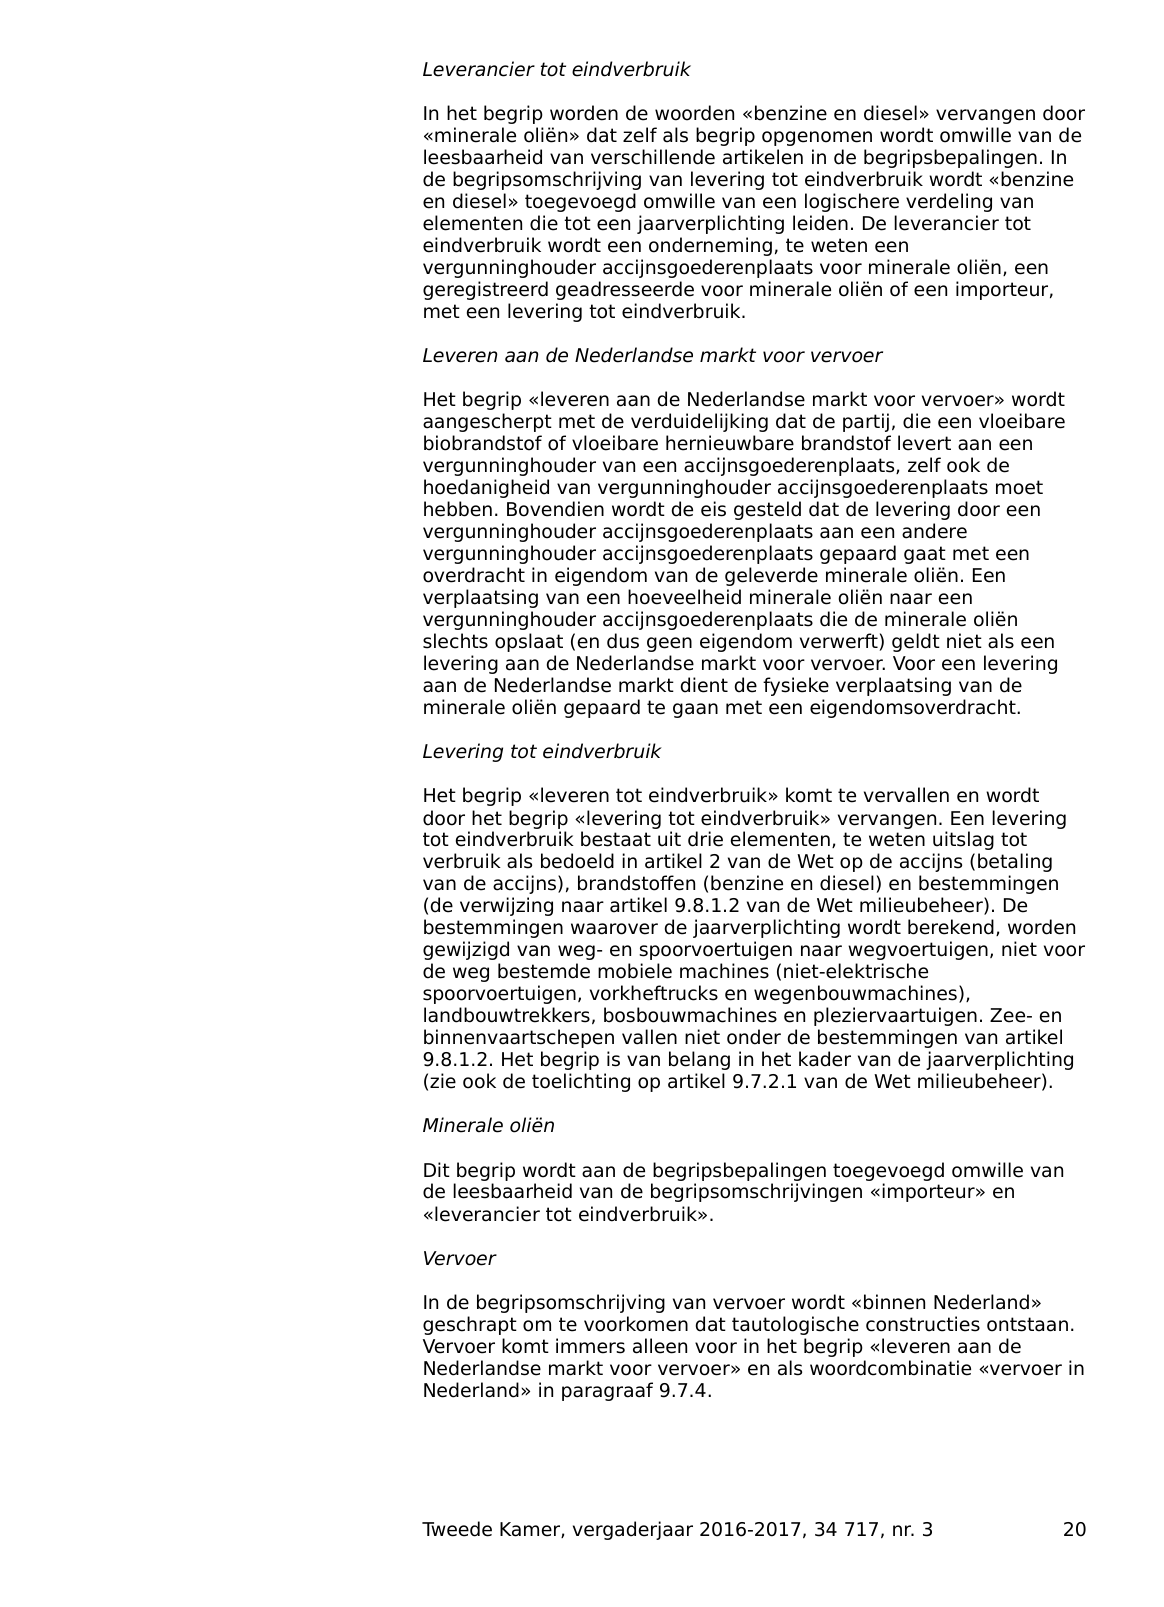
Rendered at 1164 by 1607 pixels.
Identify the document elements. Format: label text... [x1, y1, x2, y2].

subtitle Leveren aan de Nederlandse markt voor vervoer [422, 345, 1087, 367]
text In het begrip worden de woorden «benzine en diesel» vervangen door «minerale oliën» dat zelf als begrip opgenomen wordt omwille van de leesbaarheid van verschillende artikelen in de begripsbepalingen. In de begripsomschrijving van levering tot eindverbruik wordt «benzine en diesel» toegevoegd omwille van een logischere verdeling van elementen die tot een jaarverplichting leiden. De leverancier tot eindverbruik wordt een onderneming, te weten een vergunninghouder accijnsgoederenplaats voor minerale oliën, een geregistreerd geadresseerde voor minerale oliën of een importeur, met een levering tot eindverbruik. [422, 103, 1087, 323]
subtitle Leverancier tot eindverbruik [422, 59, 1087, 81]
text Het begrip «leveren aan de Nederlandse markt voor vervoer» wordt aangescherpt met de verduidelijking dat de partij, die een vloeibare biobrandstof of vloeibare hernieuwbare brandstof levert aan een vergunninghouder van een accijnsgoederenplaats, zelf ook de hoedanigheid van vergunninghouder accijnsgoederenplaats moet hebben. Bovendien wordt de eis gesteld dat de levering door een vergunninghouder accijnsgoederenplaats aan een andere vergunninghouder accijnsgoederenplaats gepaard gaat met een overdracht in eigendom van de geleverde minerale oliën. Een verplaatsing van een hoeveelheid minerale oliën naar een vergunninghouder accijnsgoederenplaats die de minerale oliën slechts opslaat (en dus geen eigendom verwerft) geldt niet als een levering aan de Nederlandse markt voor vervoer. Voor een levering aan de Nederlandse markt dient de fysieke verplaatsing van de minerale oliën gepaard te gaan met een eigendomsoverdracht. [422, 389, 1087, 719]
text Het begrip «leveren tot eindverbruik» komt te vervallen en wordt door het begrip «levering tot eindverbruik» vervangen. Een levering tot eindverbruik bestaat uit drie elementen, te weten uitslag tot verbruik als bedoeld in artikel 2 van de Wet op de accijns (betaling van de accijns), brandstoffen (benzine en diesel) en bestemmingen (de verwijzing naar artikel 9.8.1.2 van de Wet milieubeheer). De bestemmingen waarover de jaarverplichting wordt berekend, worden gewijzigd van weg- en spoorvoertuigen naar wegvoertuigen, niet voor de weg bestemde mobiele machines (niet-elektrische spoorvoertuigen, vorkheftrucks en wegenbouwmachines), landbouwtrekkers, bosbouwmachines en pleziervaartuigen. Zee- en binnenvaartschepen vallen niet onder de bestemmingen van artikel 9.8.1.2. Het begrip is van belang in het kader van de jaarverplichting (zie ook de toelichting op artikel 9.7.2.1 van de Wet milieubeheer). [422, 785, 1087, 1093]
text In de begripsomschrijving van vervoer wordt «binnen Nederland» geschrapt om te voorkomen dat tautologische constructies ontstaan. Vervoer komt immers alleen voor in het begrip «leveren aan de Nederlandse markt voor vervoer» en als woordcombinatie «vervoer in Nederland» in paragraaf 9.7.4. [422, 1292, 1087, 1402]
text Dit begrip wordt aan de begripsbepalingen toegevoegd omwille van de leesbaarheid van de begripsomschrijvingen «importeur» en «leverancier tot eindverbruik». [422, 1159, 1087, 1225]
subtitle Vervoer [422, 1248, 1087, 1269]
subtitle Levering tot eindverbruik [422, 741, 1087, 763]
subtitle Minerale oliën [422, 1115, 1087, 1137]
